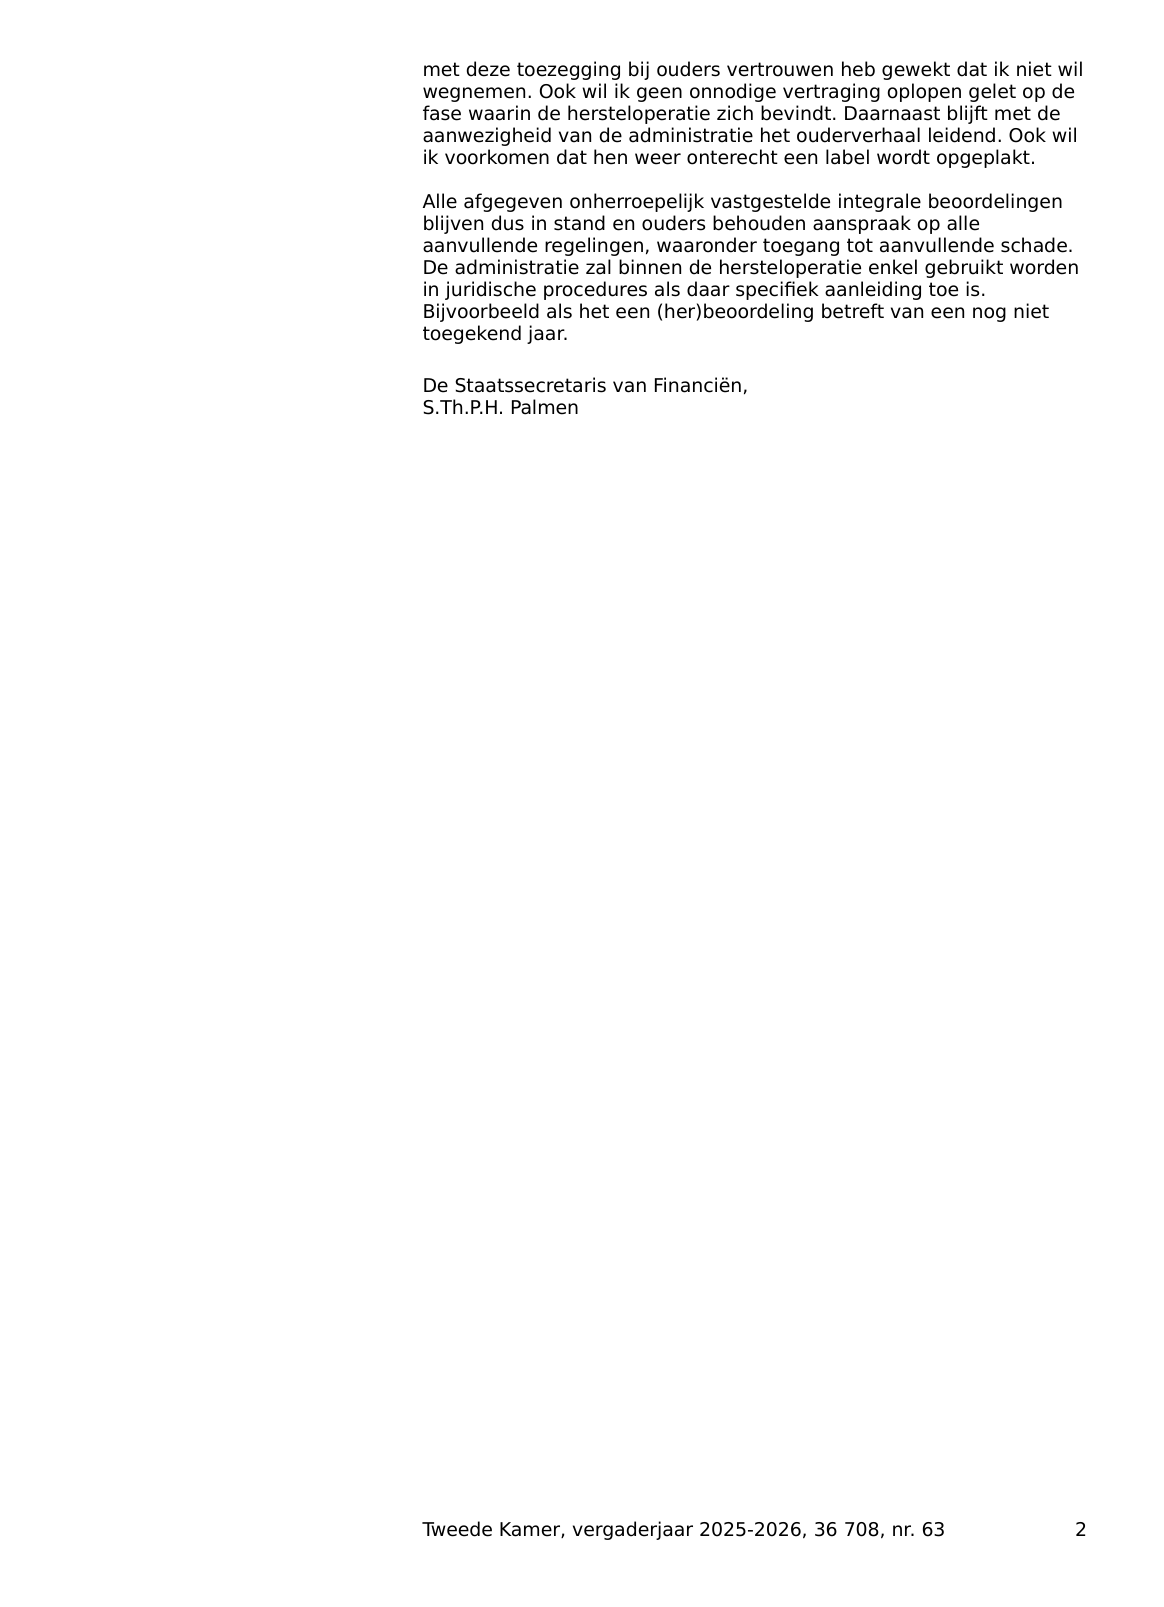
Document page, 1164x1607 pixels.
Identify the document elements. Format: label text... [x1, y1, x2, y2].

text met deze toezegging bij ouders vertrouwen heb gewekt dat ik niet wil wegnemen. Ook wil ik geen onnodige vertraging oplopen gelet op de fase waarin de hersteloperatie zich bevindt. Daarnaast blijft met de aanwezigheid van de administratie het ouderverhaal leidend. Ook wil ik voorkomen dat hen weer onterecht een label wordt opgeplakt. [422, 59, 1087, 169]
text De Staatssecretaris van Financiën, S.Th.P.H. Palmen [422, 375, 1087, 419]
text Alle afgegeven onherroepelijk vastgestelde integrale beoordelingen blijven dus in stand en ouders behouden aanspraak op alle aanvullende regelingen, waaronder toegang tot aanvullende schade. De administratie zal binnen de hersteloperatie enkel gebruikt worden in juridische procedures als daar specifiek aanleiding toe is. Bijvoorbeeld als het een (her)beoordeling betreft van een nog niet toegekend jaar. [422, 191, 1087, 345]
